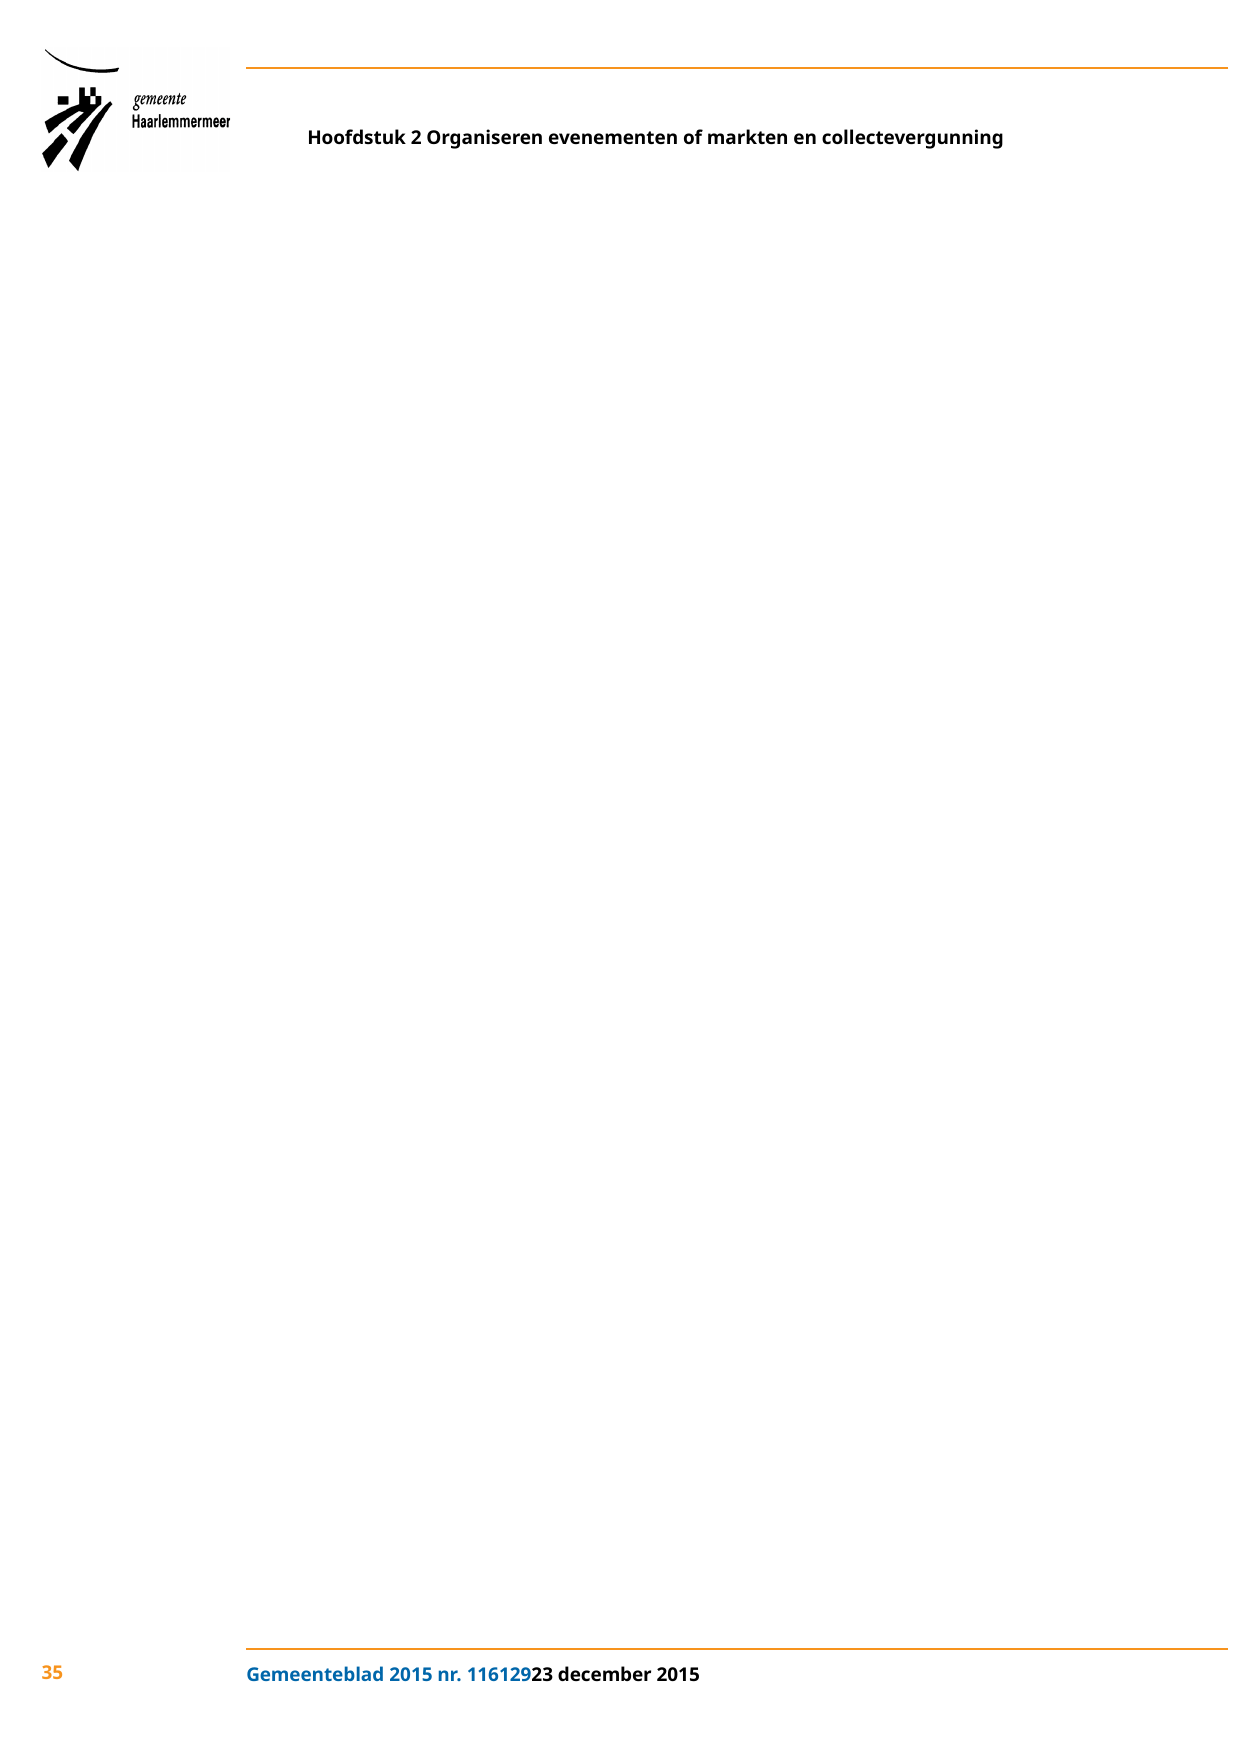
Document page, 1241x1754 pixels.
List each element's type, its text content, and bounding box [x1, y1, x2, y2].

picture [41, 47, 231, 172]
list Hoofdstuk 2 Organiseren evenementen of markten en collectevergunning [248, 124, 1152, 150]
